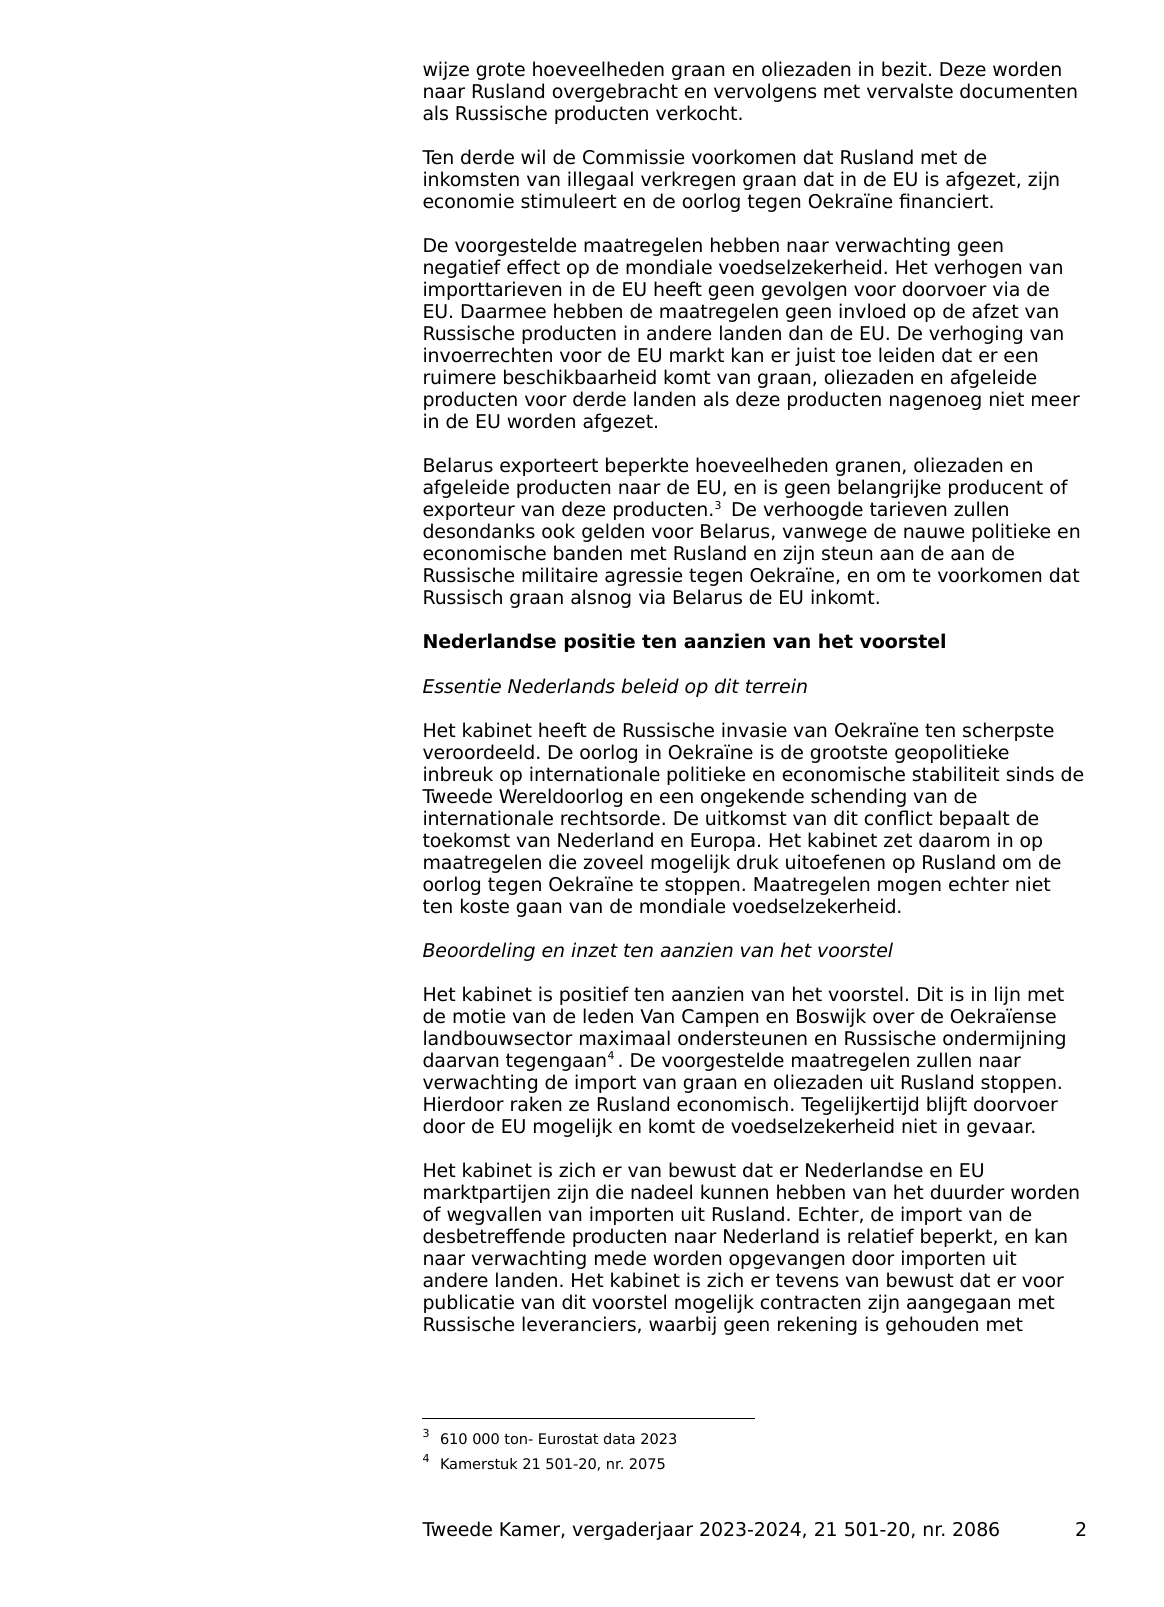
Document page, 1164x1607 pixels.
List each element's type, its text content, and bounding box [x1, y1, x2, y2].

subtitle Beoordeling en inzet ten aanzien van het voorstel [422, 940, 1087, 962]
text De voorgestelde maatregelen hebben naar verwachting geen negatief effect op de mondiale voedselzekerheid. Het verhogen van importtarieven in de EU heeft geen gevolgen voor doorvoer via de EU. Daarmee hebben de maatregelen geen invloed op de afzet van Russische producten in andere landen dan de EU. De verhoging van invoerrechten voor de EU markt kan er juist toe leiden dat er een ruimere beschikbaarheid komt van graan, oliezaden en afgeleide producten voor derde landen als deze producten nagenoeg niet meer in de EU worden afgezet. [422, 235, 1087, 433]
text Ten derde wil de Commissie voorkomen dat Rusland met de inkomsten van illegaal verkregen graan dat in de EU is afgezet, zijn economie stimuleert en de oorlog tegen Oekraïne financiert. [422, 147, 1087, 213]
text Belarus exporteert beperkte hoeveelheden granen, oliezaden en afgeleide producten naar de EU, en is geen belangrijke producent of exporteur van deze producten. De verhoogde tarieven zullen desondanks ook gelden voor Belarus, vanwege de nauwe politieke en economische banden met Rusland en zijn steun aan de aan de Russische militaire agressie tegen Oekraïne, en om te voorkomen dat Russisch graan alsnog via Belarus de EU inkomt. [422, 455, 1087, 609]
text Het kabinet is positief ten aanzien van het voorstel. Dit is in lijn met de motie van de leden Van Campen en Boswijk over de Oekraïense landbouwsector maximaal ondersteunen en Russische ondermijning daarvan tegengaan. De voorgestelde maatregelen zullen naar verwachting de import van graan en oliezaden uit Rusland stoppen. Hierdoor raken ze Rusland economisch. Tegelijkertijd blijft doorvoer door de EU mogelijk en komt de voedselzekerheid niet in gevaar. [422, 984, 1087, 1138]
subtitle Nederlandse positie ten aanzien van het voorstel [422, 631, 1087, 653]
text Kamerstuk 21 501-20, nr. 2075 [422, 1452, 1087, 1474]
subtitle Essentie Nederlands beleid op dit terrein [422, 676, 1087, 697]
text Het kabinet is zich er van bewust dat er Nederlandse en EU marktpartijen zijn die nadeel kunnen hebben van het duurder worden of wegvallen van importen uit Rusland. Echter, de import van de desbetreffende producten naar Nederland is relatief beperkt, en kan naar verwachting mede worden opgevangen door importen uit andere landen. Het kabinet is zich er tevens van bewust dat er voor publicatie van dit voorstel mogelijk contracten zijn aangegaan met Russische leveranciers, waarbij geen rekening is gehouden met [422, 1160, 1087, 1336]
text wijze grote hoeveelheden graan en oliezaden in bezit. Deze worden naar Rusland overgebracht en vervolgens met vervalste documenten als Russische producten verkocht. [422, 59, 1087, 125]
text 610 000 ton- Eurostat data 2023 [422, 1427, 1087, 1449]
text Het kabinet heeft de Russische invasie van Oekraïne ten scherpste veroordeeld. De oorlog in Oekraïne is de grootste geopolitieke inbreuk op internationale politieke en economische stabiliteit sinds de Tweede Wereldoorlog en een ongekende schending van de internationale rechtsorde. De uitkomst van dit conflict bepaalt de toekomst van Nederland en Europa. Het kabinet zet daarom in op maatregelen die zoveel mogelijk druk uitoefenen op Rusland om de oorlog tegen Oekraïne te stoppen. Maatregelen mogen echter niet ten koste gaan van de mondiale voedselzekerheid. [422, 720, 1087, 917]
